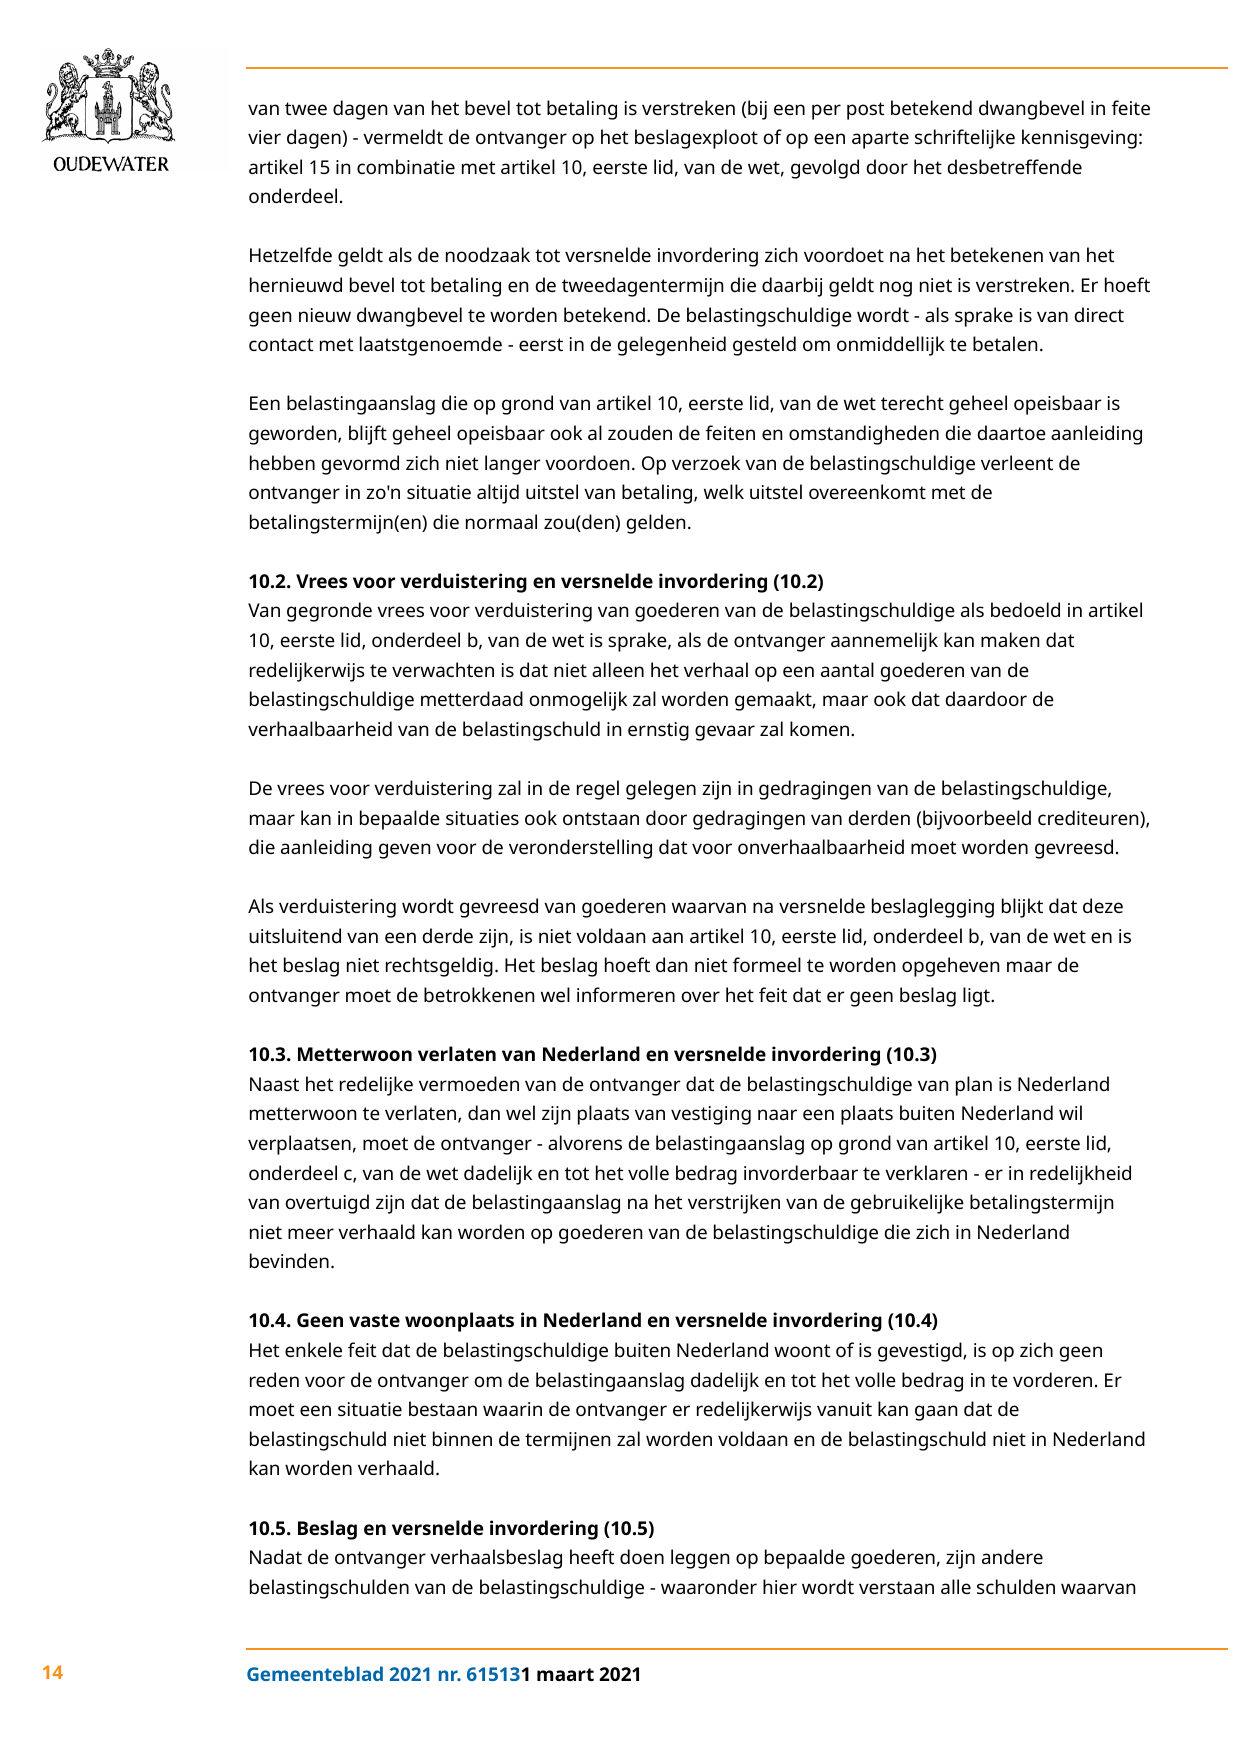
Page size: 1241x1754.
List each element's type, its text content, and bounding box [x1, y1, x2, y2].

picture [41, 47, 231, 172]
text 10.5. Beslag en versnelde invordering (10.5) [248, 1515, 1152, 1541]
text Als verduistering wordt gevreesd van goederen waarvan na versnelde beslaglegging blijkt dat deze uitsluitend van een derde zijn, is niet voldaan aan artikel 10, eerste lid, onderdeel b, van de wet en is het beslag niet rechtsgeldig. Het beslag hoeft dan niet formeel te worden opgeheven maar de ontvanger moet de betrokkenen wel informeren over het feit dat er geen beslag ligt. [248, 893, 1152, 1008]
text Naast het redelijke vermoeden van de ontvanger dat de belastingschuldige van plan is Nederland metterwoon te verlaten, dan wel zijn plaats van vestiging naar een plaats buiten Nederland wil verplaatsen, moet de ontvanger - alvorens de belastingaanslag op grond van artikel 10, eerste lid, onderdeel c, van de wet dadelijk en tot het volle bedrag invorderbaar te verklaren - er in redelijkheid van overtuigd zijn dat de belastingaanslag na het verstrijken van de gebruikelijke betalingstermijn niet meer verhaald kan worden op goederen van de belastingschuldige die zich in Nederland bevinden. [248, 1071, 1152, 1274]
text Een belastingaanslag die op grond van artikel 10, eerste lid, van de wet terecht geheel opeisbaar is geworden, blijft geheel opeisbaar ook al zouden de feiten en omstandigheden die daartoe aanleiding hebben gevormd zich niet langer voordoen. Op verzoek van de belastingschuldige verleent de ontvanger in zo'n situatie altijd uitstel van betaling, welk uitstel overeenkomt met de betalingstermijn(en) die normaal zou(den) gelden. [248, 391, 1152, 535]
text Hetzelfde geldt als de noodzaak tot versnelde invordering zich voordoet na het betekenen van het hernieuwd bevel tot betaling en de tweedagentermijn die daarbij geldt nog niet is verstreken. Er hoeft geen nieuw dwangbevel te worden betekend. De belastingschuldige wordt - als sprake is van direct contact met laatstgenoemde - eerst in de gelegenheid gesteld om onmiddellijk te betalen. [248, 243, 1152, 357]
text van twee dagen van het bevel tot betaling is verstreken (bij een per post betekend dwangbevel in feite vier dagen) - vermeldt de ontvanger op het beslagexploot of op een aparte schriftelijke kennisgeving: artikel 15 in combinatie met artikel 10, eerste lid, van de wet, gevolgd door het desbetreffende onderdeel. [248, 95, 1152, 209]
text 10.4. Geen vaste woonplaats in Nederland en versnelde invordering (10.4) [248, 1308, 1152, 1333]
text Van gegronde vrees voor verduistering van goederen van de belastingschuldige als bedoeld in artikel 10, eerste lid, onderdeel b, van de wet is sprake, als de ontvanger aannemelijk kan maken dat redelijkerwijs te verwachten is dat niet alleen het verhaal op een aantal goederen van de belastingschuldige metterdaad onmogelijk zal worden gemaakt, maar ook dat daardoor de verhaalbaarheid van de belastingschuld in ernstig gevaar zal komen. [248, 598, 1152, 742]
text Het enkele feit dat de belastingschuldige buiten Nederland woont of is gevestigd, is op zich geen reden voor de ontvanger om de belastingaanslag dadelijk en tot het volle bedrag in te vorderen. Er moet een situatie bestaan waarin de ontvanger er redelijkerwijs vanuit kan gaan dat de belastingschuld niet binnen de termijnen zal worden voldaan en de belastingschuld niet in Nederland kan worden verhaald. [248, 1337, 1152, 1481]
text De vrees voor verduistering zal in de regel gelegen zijn in gedragingen van de belastingschuldige, maar kan in bepaalde situaties ook ontstaan door gedragingen van derden (bijvoorbeeld crediteuren), die aanleiding geven voor de veronderstelling dat voor onverhaalbaarheid moet worden gevreesd. [248, 775, 1152, 860]
text 10.2. Vrees voor verduistering en versnelde invordering (10.2) [248, 568, 1152, 594]
text 10.3. Metterwoon verlaten van Nederland en versnelde invordering (10.3) [248, 1041, 1152, 1067]
text Nadat de ontvanger verhaalsbeslag heeft doen leggen op bepaalde goederen, zijn andere belastingschulden van de belastingschuldige - waaronder hier wordt verstaan alle schulden waarvan [248, 1544, 1152, 1600]
